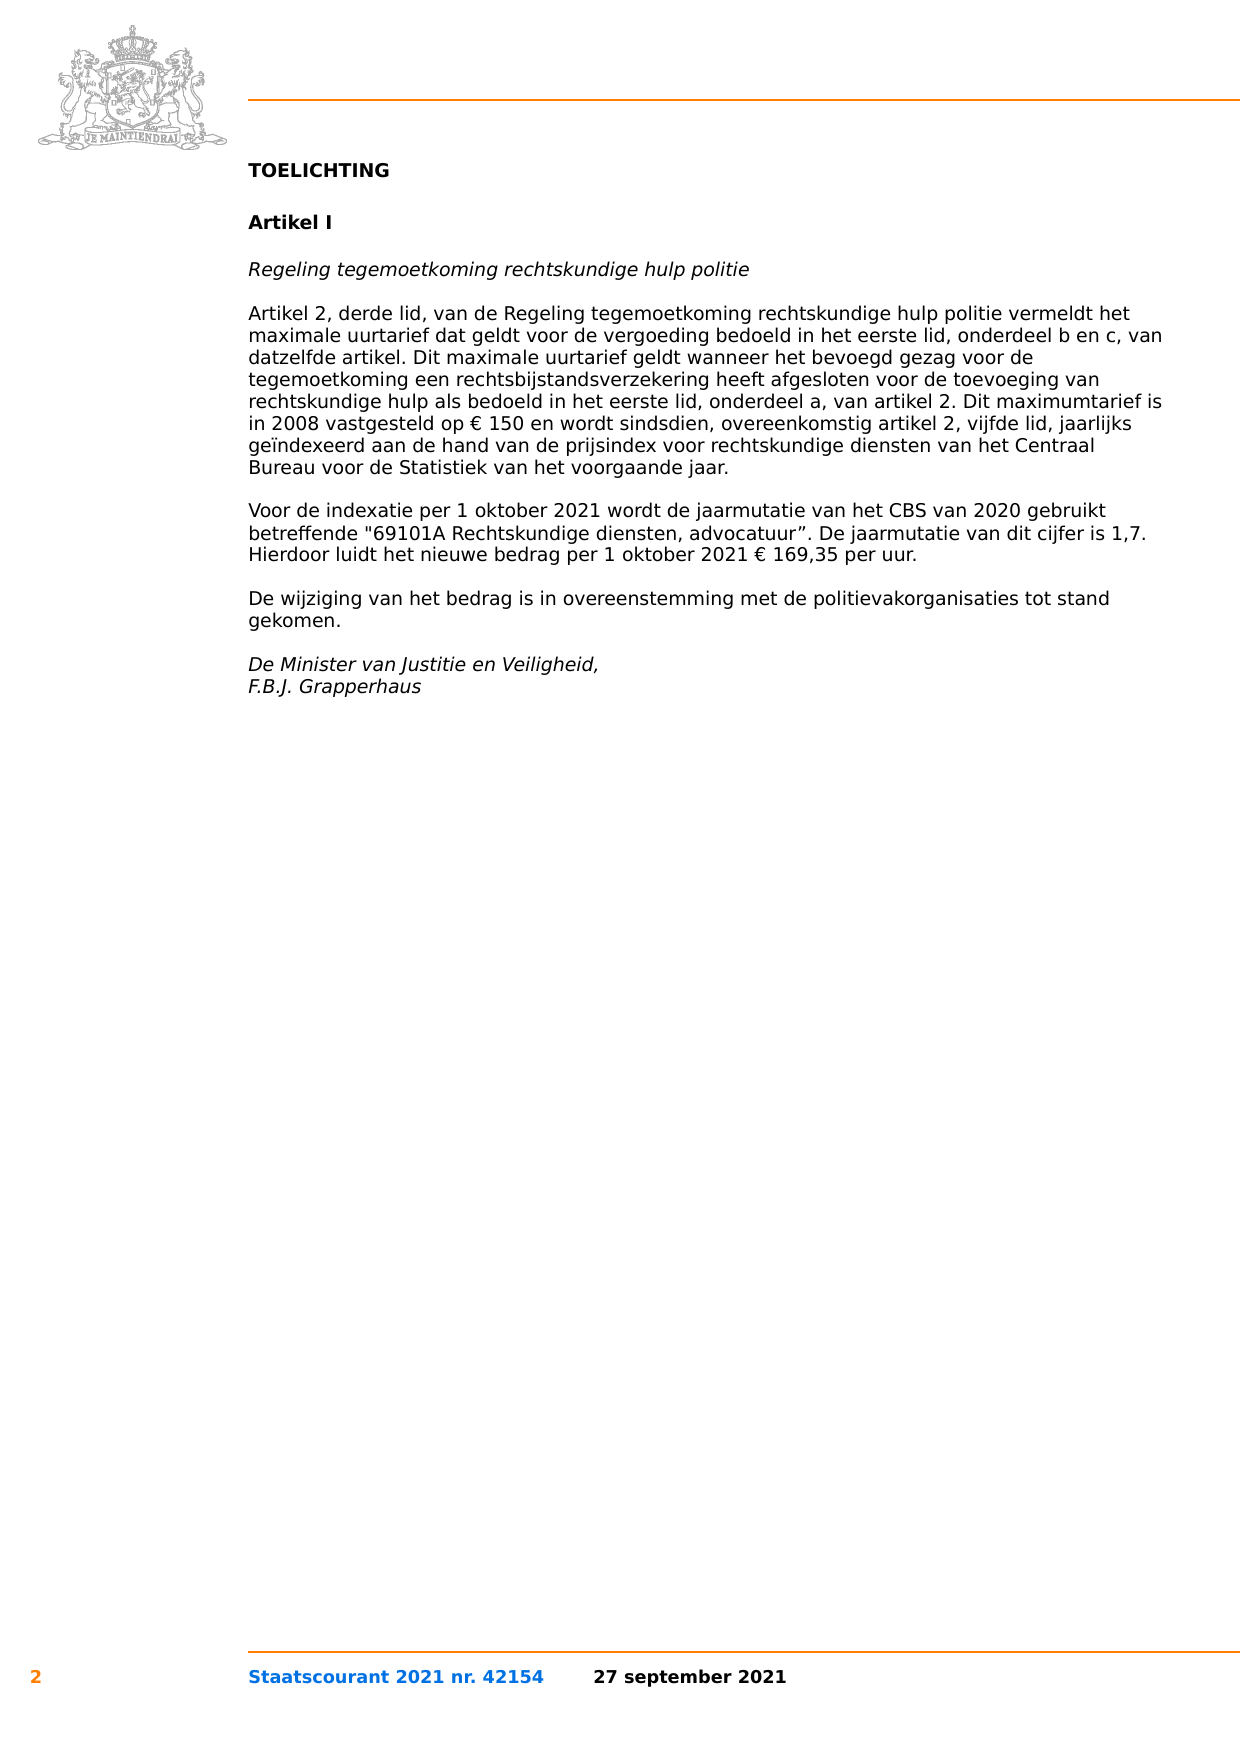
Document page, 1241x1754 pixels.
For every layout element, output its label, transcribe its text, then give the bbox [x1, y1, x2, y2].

subtitle Regeling tegemoetkoming rechtskundige hulp politie [248, 259, 1163, 281]
subtitle TOELICHTING [248, 160, 1163, 182]
picture [38, 25, 227, 150]
subtitle Artikel I [248, 212, 1163, 234]
text Artikel 2, derde lid, van de Regeling tegemoetkoming rechtskundige hulp politie vermeldt het maximale uurtarief dat geldt voor de vergoeding bedoeld in het eerste lid, onderdeel b en c, van datzelfde artikel. Dit maximale uurtarief geldt wanneer het bevoegd gezag voor de tegemoetkoming een rechtsbijstandsverzekering heeft afgesloten voor de toevoeging van rechtskundige hulp als bedoeld in het eerste lid, onderdeel a, van artikel 2. Dit maximumtarief is in 2008 vastgesteld op € 150 en wordt sindsdien, overeenkomstig artikel 2, vijfde lid, jaarlijks geïndexeerd aan de hand van de prijsindex voor rechtskundige diensten van het Centraal Bureau voor de Statistiek van het voorgaande jaar. [248, 303, 1163, 478]
text De wijziging van het bedrag is in overeenstemming met de politievakorganisaties tot stand gekomen. [248, 588, 1163, 632]
text Voor de indexatie per 1 oktober 2021 wordt de jaarmutatie van het CBS van 2020 gebruikt betreffende "69101A Rechtskundige diensten, advocatuur”. De jaarmutatie van dit cijfer is 1,7. Hierdoor luidt het nieuwe bedrag per 1 oktober 2021 € 169,35 per uur. [248, 500, 1163, 566]
text De Minister van Justitie en Veiligheid, F.B.J. Grapperhaus [248, 654, 1163, 698]
